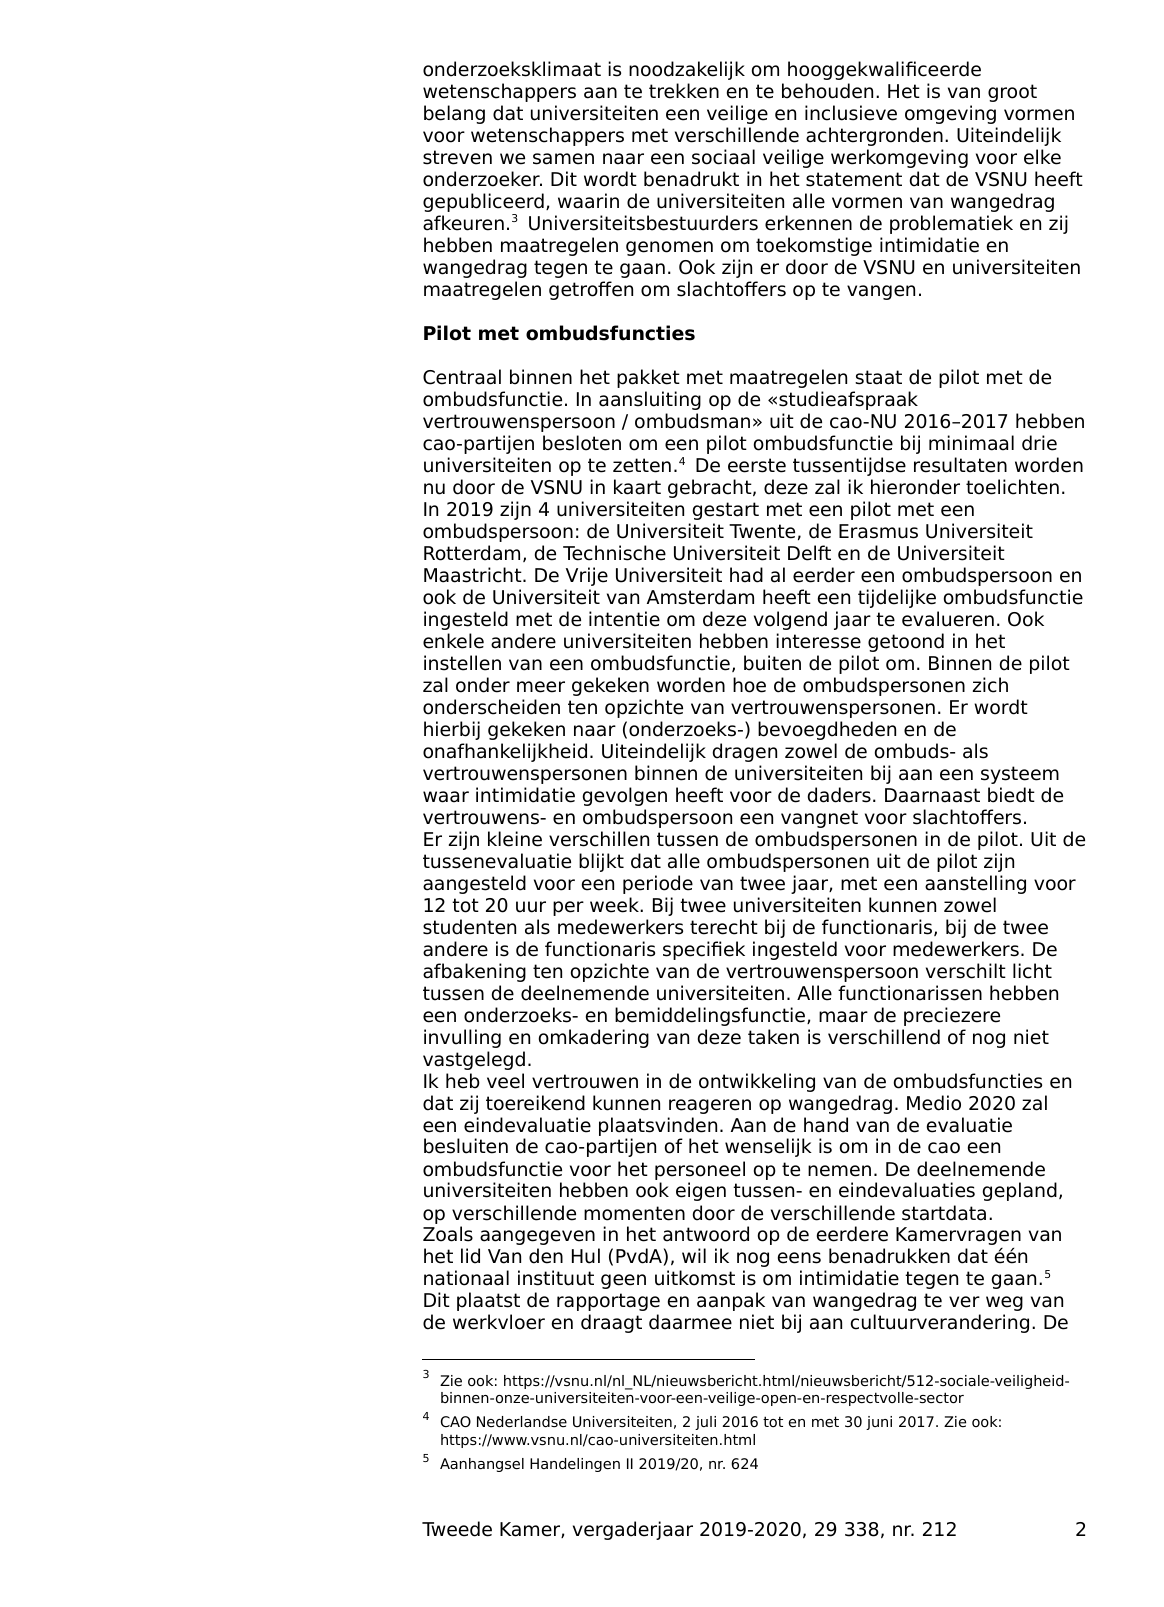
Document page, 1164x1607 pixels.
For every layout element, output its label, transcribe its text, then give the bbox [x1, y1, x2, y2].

text Aanhangsel Handelingen II 2019/20, nr. 624 [422, 1452, 1087, 1474]
text Er zijn kleine verschillen tussen de ombudspersonen in de pilot. Uit de tussenevaluatie blijkt dat alle ombudspersonen uit de pilot zijn aangesteld voor een periode van twee jaar, met een aanstelling voor 12 tot 20 uur per week. Bij twee universiteiten kunnen zowel studenten als medewerkers terecht bij de functionaris, bij de twee andere is de functionaris specifiek ingesteld voor medewerkers. De afbakening ten opzichte van de vertrouwenspersoon verschilt licht tussen de deelnemende universiteiten. Alle functionarissen hebben een onderzoeks- en bemiddelingsfunctie, maar de preciezere invulling en omkadering van deze taken is verschillend of nog niet vastgelegd. [422, 829, 1087, 1071]
text In 2019 zijn 4 universiteiten gestart met een pilot met een ombudspersoon: de Universiteit Twente, de Erasmus Universiteit Rotterdam, de Technische Universiteit Delft en de Universiteit Maastricht. De Vrije Universiteit had al eerder een ombudspersoon en ook de Universiteit van Amsterdam heeft een tijdelijke ombudsfunctie ingesteld met de intentie om deze volgend jaar te evalueren. Ook enkele andere universiteiten hebben interesse getoond in het instellen van een ombudsfunctie, buiten de pilot om. Binnen de pilot zal onder meer gekeken worden hoe de ombudspersonen zich onderscheiden ten opzichte van vertrouwenspersonen. Er wordt hierbij gekeken naar (onderzoeks-) bevoegdheden en de onafhankelijkheid. Uiteindelijk dragen zowel de ombuds- als vertrouwenspersonen binnen de universiteiten bij aan een systeem waar intimidatie gevolgen heeft voor de daders. Daarnaast biedt de vertrouwens- en ombudspersoon een vangnet voor slachtoffers. [422, 499, 1087, 829]
text Zoals aangegeven in het antwoord op de eerdere Kamervragen van het lid Van den Hul (PvdA), wil ik nog eens benadrukken dat één nationaal instituut geen uitkomst is om intimidatie tegen te gaan. Dit plaatst de rapportage en aanpak van wangedrag te ver weg van de werkvloer en draagt daarmee niet bij aan cultuurverandering. De [422, 1224, 1087, 1334]
text onderzoeksklimaat is noodzakelijk om hooggekwalificeerde wetenschappers aan te trekken en te behouden. Het is van groot belang dat universiteiten een veilige en inclusieve omgeving vormen voor wetenschappers met verschillende achtergronden. Uiteindelijk streven we samen naar een sociaal veilige werkomgeving voor elke onderzoeker. Dit wordt benadrukt in het statement dat de VSNU heeft gepubliceerd, waarin de universiteiten alle vormen van wangedrag afkeuren. Universiteitsbestuurders erkennen de problematiek en zij hebben maatregelen genomen om toekomstige intimidatie en wangedrag tegen te gaan. Ook zijn er door de VSNU en universiteiten maatregelen getroffen om slachtoffers op te vangen. [422, 59, 1087, 301]
subtitle Pilot met ombudsfuncties [422, 323, 1087, 345]
text Centraal binnen het pakket met maatregelen staat de pilot met de ombudsfunctie. In aansluiting op de «studieafspraak vertrouwenspersoon / ombudsman» uit de cao-NU 2016–2017 hebben cao-partijen besloten om een pilot ombudsfunctie bij minimaal drie universiteiten op te zetten. De eerste tussentijdse resultaten worden nu door de VSNU in kaart gebracht, deze zal ik hieronder toelichten. [422, 367, 1087, 499]
text Zie ook: https://vsnu.nl/nl_NL/nieuwsbericht.html/nieuwsbericht/512-sociale-veiligheid-binnen-onze-universiteiten-voor-een-veilige-open-en-respectvolle-sector [422, 1368, 1087, 1407]
text CAO Nederlandse Universiteiten, 2 juli 2016 tot en met 30 juni 2017. Zie ook: https://www.vsnu.nl/cao-universiteiten.html [422, 1410, 1087, 1449]
text Ik heb veel vertrouwen in de ontwikkeling van de ombudsfuncties en dat zij toereikend kunnen reageren op wangedrag. Medio 2020 zal een eindevaluatie plaatsvinden. Aan de hand van de evaluatie besluiten de cao-partijen of het wenselijk is om in de cao een ombudsfunctie voor het personeel op te nemen. De deelnemende universiteiten hebben ook eigen tussen- en eindevaluaties gepland, op verschillende momenten door de verschillende startdata. [422, 1071, 1087, 1224]
